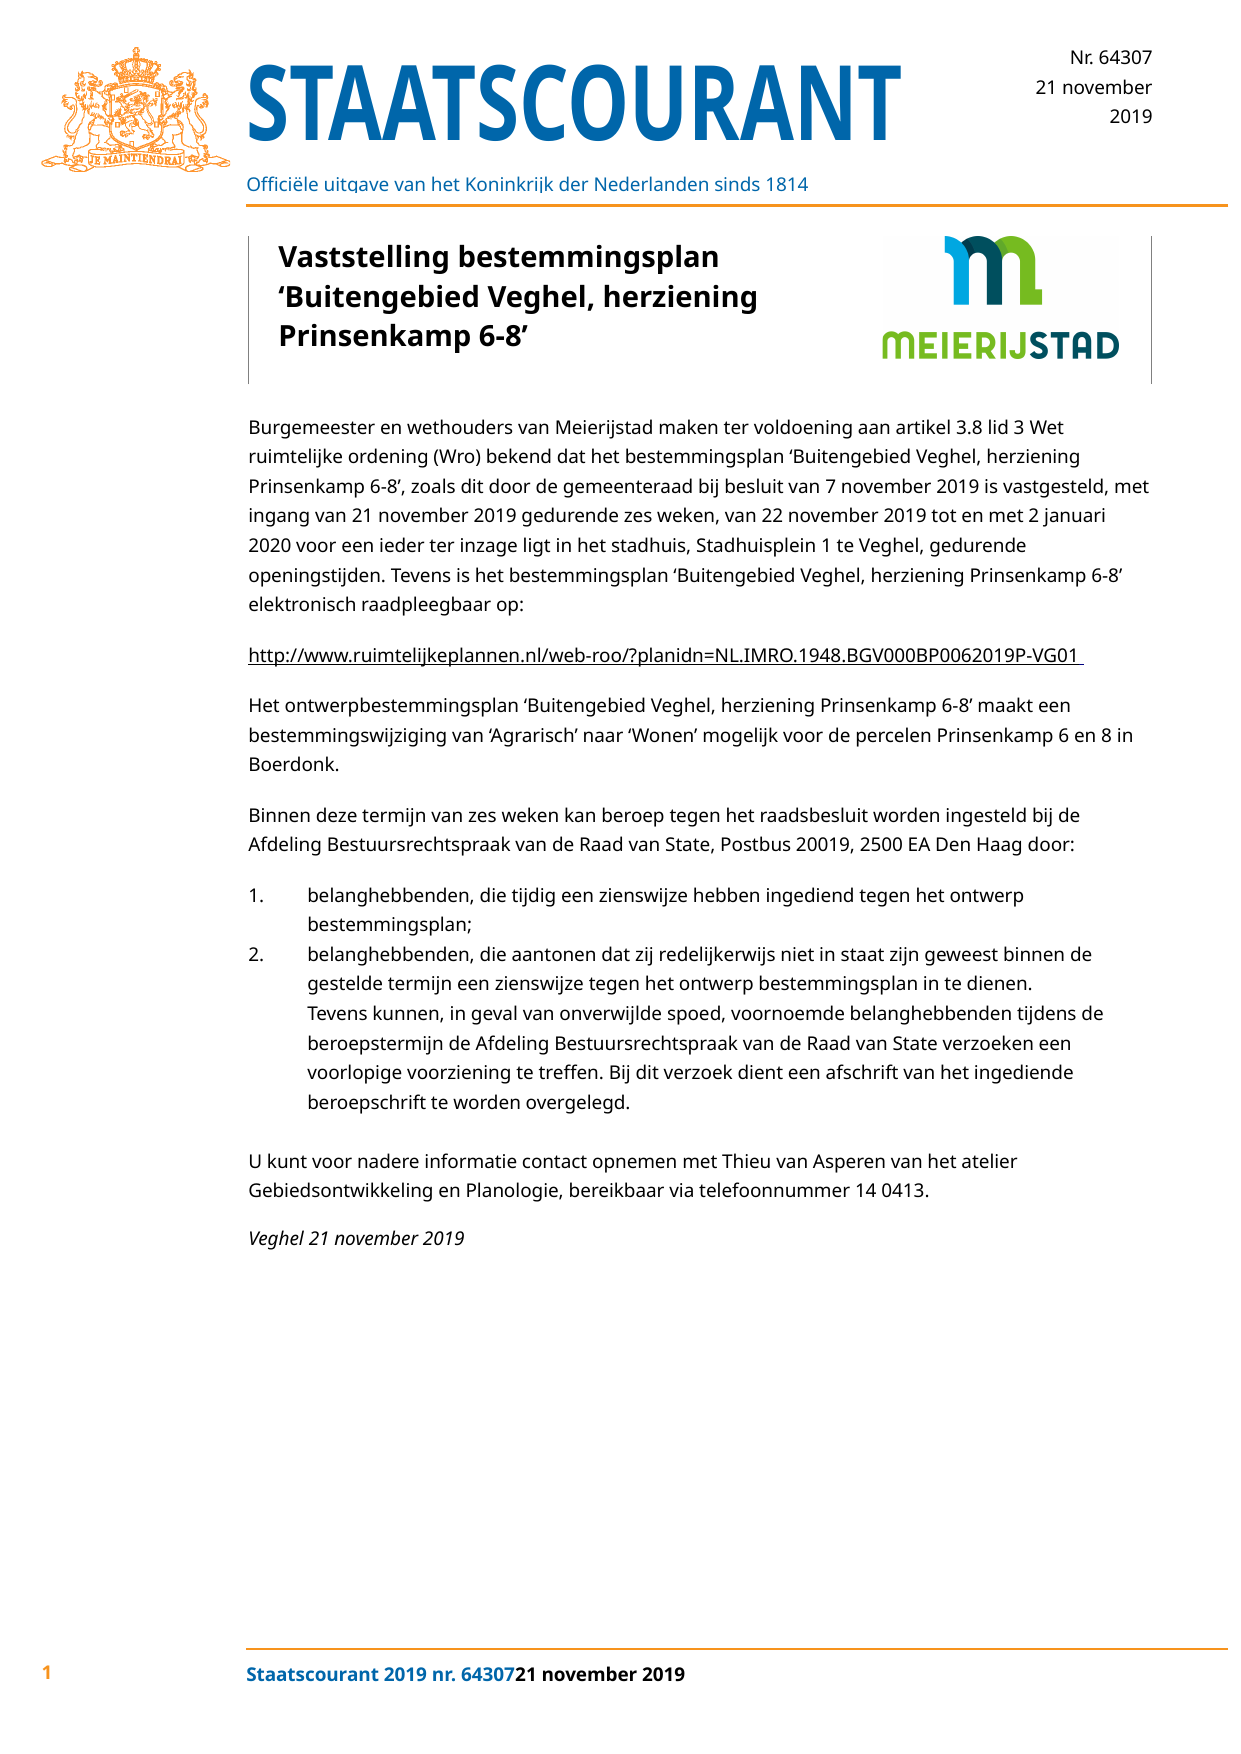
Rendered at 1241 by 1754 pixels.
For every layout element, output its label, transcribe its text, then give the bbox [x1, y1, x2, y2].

picture [41, 47, 231, 172]
text Binnen deze termijn van zes weken kan beroep tegen het raadsbesluit worden ingesteld bij de Afdeling Bestuursrechtspraak van de Raad van State, Postbus 20019, 2500 EA Den Haag door: [248, 802, 1152, 857]
text U kunt voor nadere informatie contact opnemen met Thieu van Asperen van het atelier Gebiedsontwikkeling en Planologie, bereikbaar via telefoonnummer 14 0413. [248, 1148, 1152, 1203]
list belanghebbenden, die aantonen dat zij redelijkerwijs niet in staat zijn geweest binnen de gestelde termijn een zienswijze tegen het ontwerp bestemmingsplan in te dienen. [248, 941, 1152, 996]
table_header Vaststelling bestemmingsplan ‘Buitengebied Veghel, herziening Prinsenkamp 6-8’ [249, 236, 850, 384]
table_header [850, 359, 1151, 384]
picture [882, 236, 1119, 359]
text Burgemeester en wethouders van Meierijstad maken ter voldoening aan artikel 3.8 lid 3 Wet ruimtelijke ordening (Wro) bekend dat het bestemmingsplan ‘Buitengebied Veghel, herziening Prinsenkamp 6-8’, zoals dit door de gemeenteraad bij besluit van 7 november 2019 is vastgesteld, met ingang van 21 november 2019 gedurende zes weken, van 22 november 2019 tot en met 2 januari 2020 voor een ieder ter inzage ligt in het stadhuis, Stadhuisplein 1 te Veghel, gedurende openingstijden. Tevens is het bestemmingsplan ‘Buitengebied Veghel, herziening Prinsenkamp 6-8’ elektronisch raadpleegbaar op: [248, 414, 1152, 617]
text Veghel 21 november 2019 [248, 1226, 1152, 1251]
text http://www.ruimtelijkeplannen.nl/web-roo/?planidn=NL.IMRO.1948.BGV000BP0062019P-VG01 [248, 642, 1152, 668]
list belanghebbenden, die tijdig een zienswijze hebben ingediend tegen het ontwerp bestemmingsplan; [248, 882, 1152, 937]
list Tevens kunnen, in geval van onverwijlde spoed, voornoemde belanghebbenden tijdens de beroepstermijn de Afdeling Bestuursrechtspraak van de Raad van State verzoeken een voorlopige voorziening te treffen. Bij dit verzoek dient een afschrift van het ingediende beroepschrift te worden overgelegd. [248, 1000, 1152, 1115]
text Het ontwerpbestemmingsplan ‘Buitengebied Veghel, herziening Prinsenkamp 6-8’ maakt een bestemmingswijziging van ‘Agrarisch’ naar ‘Wonen’ mogelijk voor de percelen Prinsenkamp 6 en 8 in Boerdonk. [248, 692, 1152, 777]
table_header [850, 236, 882, 358]
table_header [1119, 236, 1151, 358]
